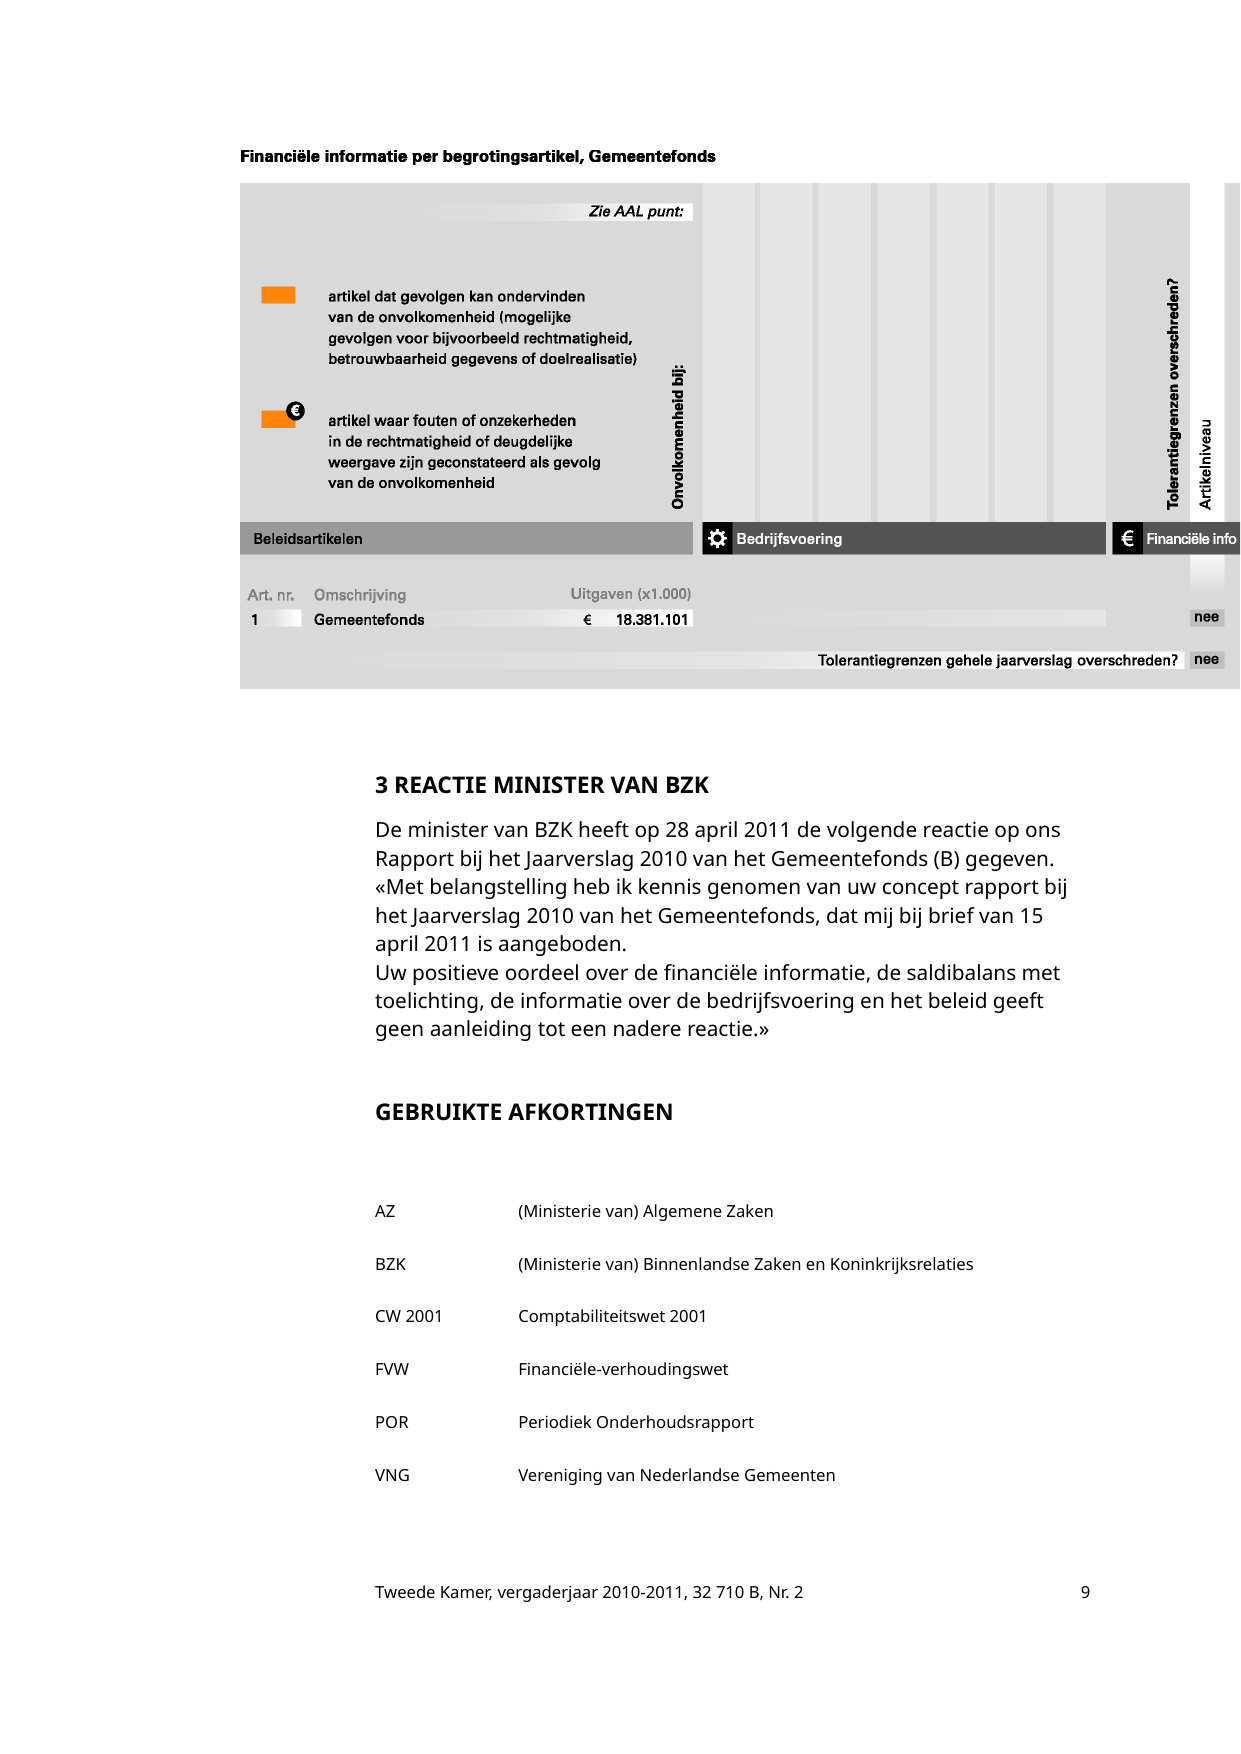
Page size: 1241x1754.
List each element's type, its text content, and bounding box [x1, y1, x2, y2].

subtitle 3 REACTIE MINISTER VAN BZK [375, 769, 1090, 801]
table_cell FVW [375, 1358, 518, 1411]
table_cell Vereniging van Nederlandse Gemeenten [518, 1463, 1090, 1516]
table_cell POR [375, 1411, 518, 1463]
table_header (Ministerie van) Algemene Zaken [518, 1200, 1090, 1252]
text Uw positieve oordeel over de financiële informatie, de saldibalans met toelichting, de informatie over de bedrijfsvoering en het beleid geeft geen aanleiding tot een nadere reactie.» [375, 958, 1090, 1043]
table_cell CW 2001 [375, 1305, 518, 1358]
table_cell VNG [375, 1463, 518, 1516]
table_cell Periodiek Onderhoudsrapport [518, 1411, 1090, 1463]
table_cell BZK [375, 1253, 518, 1305]
picture [240, 150, 1241, 689]
text «Met belangstelling heb ik kennis genomen van uw concept rapport bij het Jaarverslag 2010 van het Gemeentefonds, dat mij bij brief van 15 april 2011 is aangeboden. [375, 872, 1090, 958]
table_cell Financiële-verhoudingswet [518, 1358, 1090, 1411]
table_cell Comptabiliteitswet 2001 [518, 1305, 1090, 1358]
table_cell (Ministerie van) Binnenlandse Zaken en Koninkrijksrelaties [518, 1253, 1090, 1305]
subtitle GEBRUIKTE AFKORTINGEN [375, 1096, 1090, 1127]
table_header AZ [375, 1200, 518, 1252]
text De minister van BZK heeft op 28 april 2011 de volgende reactie op ons Rapport bij het Jaarverslag 2010 van het Gemeentefonds (B) gegeven. [375, 816, 1090, 872]
